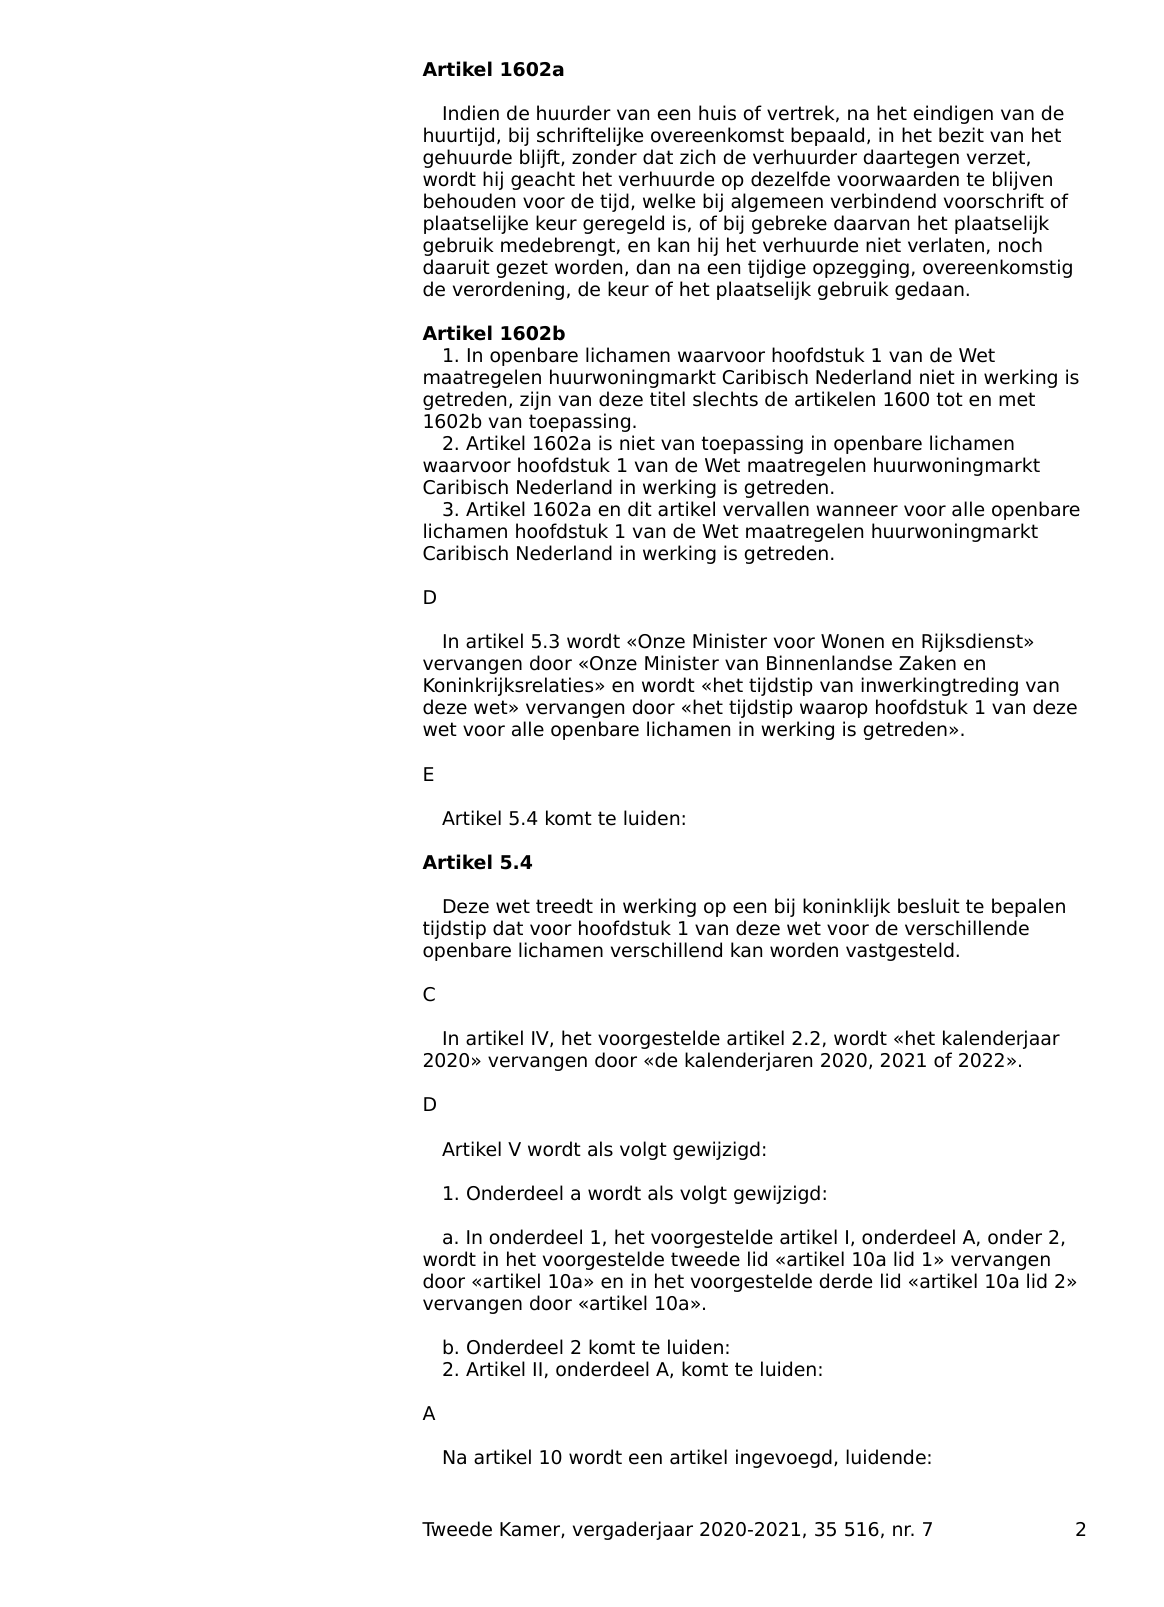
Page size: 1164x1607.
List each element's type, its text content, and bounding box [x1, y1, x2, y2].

text In artikel 5.3 wordt «Onze Minister voor Wonen en Rijksdienst» vervangen door «Onze Minister van Binnenlandse Zaken en Koninkrijksrelaties» en wordt «het tijdstip van inwerkingtreding van deze wet» vervangen door «het tijdstip waarop hoofdstuk 1 van deze wet voor alle openbare lichamen in werking is getreden». [422, 631, 1087, 741]
text Deze wet treedt in werking op een bij koninklijk besluit te bepalen tijdstip dat voor hoofdstuk 1 van deze wet voor de verschillende openbare lichamen verschillend kan worden vastgesteld. [422, 896, 1087, 962]
text In artikel IV, het voorgestelde artikel 2.2, wordt «het kalenderjaar 2020» vervangen door «de kalenderjaren 2020, 2021 of 2022». [422, 1028, 1087, 1072]
subtitle Artikel 1602b [422, 323, 1087, 345]
subtitle A [422, 1403, 1087, 1425]
text 1. In openbare lichamen waarvoor hoofdstuk 1 van de Wet maatregelen huurwoningmarkt Caribisch Nederland niet in werking is getreden, zijn van deze titel slechts de artikelen 1600 tot en met 1602b van toepassing. [422, 345, 1087, 433]
text 2. Artikel 1602a is niet van toepassing in openbare lichamen waarvoor hoofdstuk 1 van de Wet maatregelen huurwoningmarkt Caribisch Nederland in werking is getreden. [422, 433, 1087, 499]
subtitle E [422, 763, 1087, 785]
text Artikel V wordt als volgt gewijzigd: [422, 1138, 1087, 1161]
text Indien de huurder van een huis of vertrek, na het eindigen van de huurtijd, bij schriftelijke overeenkomst bepaald, in het bezit van het gehuurde blijft, zonder dat zich de verhuurder daartegen verzet, wordt hij geacht het verhuurde op dezelfde voorwaarden te blijven behouden voor de tijd, welke bij algemeen verbindend voorschrift of plaatselijke keur geregeld is, of bij gebreke daarvan het plaatselijk gebruik medebrengt, en kan hij het verhuurde niet verlaten, noch daaruit gezet worden, dan na een tijdige opzegging, overeenkomstig de verordening, de keur of het plaatselijk gebruik gedaan. [422, 103, 1087, 301]
subtitle Artikel 1602a [422, 59, 1087, 81]
text Artikel 5.4 komt te luiden: [422, 808, 1087, 829]
text a. In onderdeel 1, het voorgestelde artikel I, onderdeel A, onder 2, wordt in het voorgestelde tweede lid «artikel 10a lid 1» vervangen door «artikel 10a» en in het voorgestelde derde lid «artikel 10a lid 2» vervangen door «artikel 10a». [422, 1227, 1087, 1315]
text b. Onderdeel 2 komt te luiden: [422, 1337, 1087, 1359]
subtitle C [422, 984, 1087, 1006]
text 2. Artikel II, onderdeel A, komt te luiden: [422, 1359, 1087, 1381]
text 1. Onderdeel a wordt als volgt gewijzigd: [422, 1183, 1087, 1205]
subtitle D [422, 1094, 1087, 1116]
text Na artikel 10 wordt een artikel ingevoegd, luidende: [422, 1447, 1087, 1469]
subtitle Artikel 5.4 [422, 852, 1087, 874]
text 3. Artikel 1602a en dit artikel vervallen wanneer voor alle openbare lichamen hoofdstuk 1 van de Wet maatregelen huurwoningmarkt Caribisch Nederland in werking is getreden. [422, 499, 1087, 565]
subtitle D [422, 587, 1087, 609]
